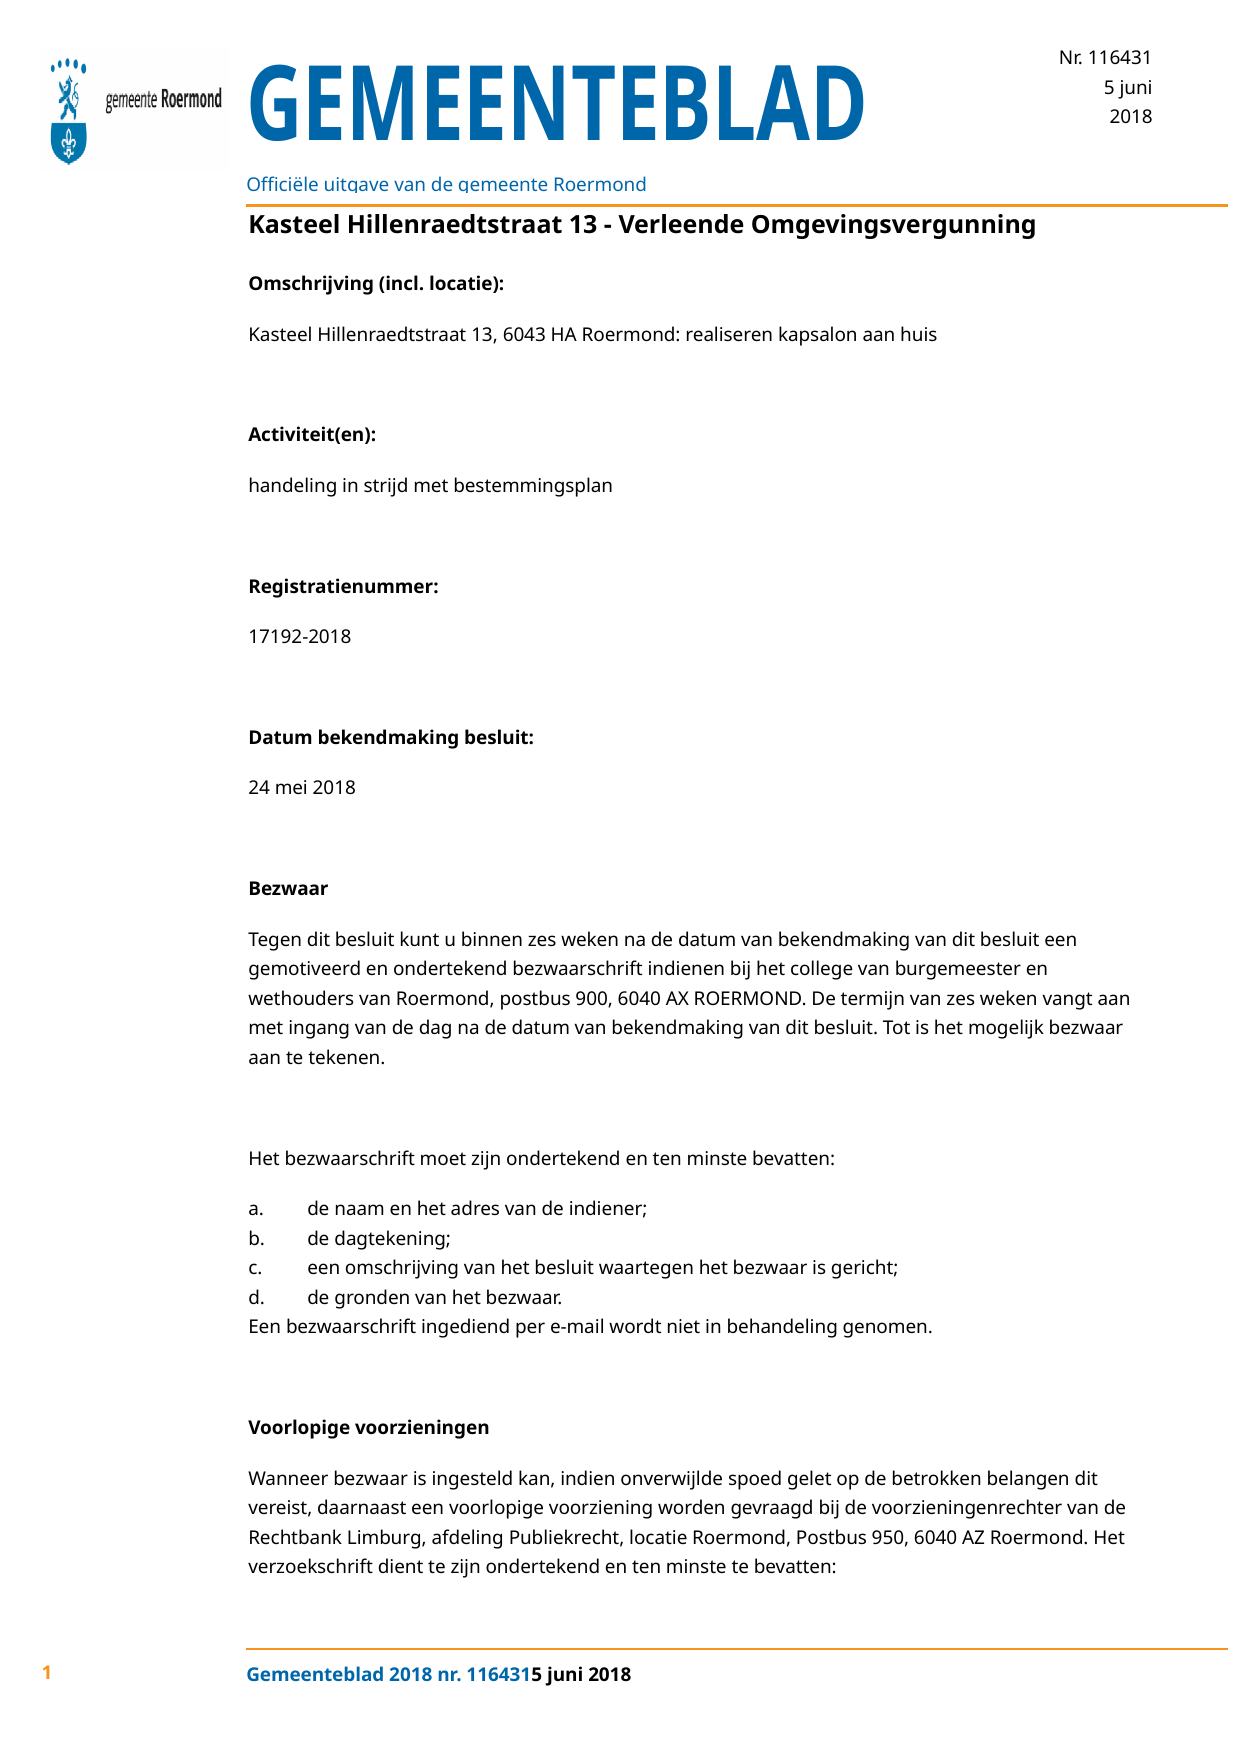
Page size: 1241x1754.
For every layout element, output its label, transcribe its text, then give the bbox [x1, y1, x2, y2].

list de naam en het adres van de indiener; [248, 1195, 1152, 1221]
text Activiteit(en): [248, 422, 1152, 447]
text 17192-2018 [248, 623, 1152, 649]
text handeling in strijd met bestemmingsplan [248, 472, 1152, 498]
text Kasteel Hillenraedtstraat 13, 6043 HA Roermond: realiseren kapsalon aan huis [248, 321, 1152, 346]
list een omschrijving van het besluit waartegen het bezwaar is gericht; [248, 1254, 1152, 1280]
text Het bezwaarschrift moet zijn ondertekend en ten minste bevatten: [248, 1145, 1152, 1171]
text 24 mei 2018 [248, 774, 1152, 800]
picture [41, 47, 231, 172]
text Omschrijving (incl. locatie): [248, 270, 1152, 296]
text Een bezwaarschrift ingediend per e-mail wordt niet in behandeling genomen. [248, 1314, 1152, 1339]
text Tegen dit besluit kunt u binnen zes weken na de datum van bekendmaking van dit besluit een gemotiveerd en ondertekend bezwaarschrift indienen bij het college van burgemeester en wethouders van Roermond, postbus 900, 6040 AX ROERMOND. De termijn van zes weken vangt aan met ingang van de dag na de datum van bekendmaking van dit besluit. Tot is het mogelijk bezwaar aan te tekenen. [248, 926, 1152, 1070]
text Datum bekendmaking besluit: [248, 724, 1152, 750]
text Wanneer bezwaar is ingesteld kan, indien onverwijlde spoed gelet op de betrokken belangen dit vereist, daarnaast een voorlopige voorziening worden gevraagd bij de voorzieningenrechter van de Rechtbank Limburg, afdeling Publiekrecht, locatie Roermond, Postbus 950, 6040 AZ Roermond. Het verzoekschrift dient te zijn ondertekend en ten minste te bevatten: [248, 1465, 1152, 1579]
text Bezwaar [248, 875, 1152, 901]
list de gronden van het bezwaar. [248, 1284, 1152, 1310]
text Kasteel Hillenraedtstraat 13 - Verleende Omgevingsvergunning [248, 207, 1152, 241]
text Voorlopige voorzieningen [248, 1414, 1152, 1440]
list de dagtekening; [248, 1225, 1152, 1251]
text Registratienummer: [248, 573, 1152, 598]
